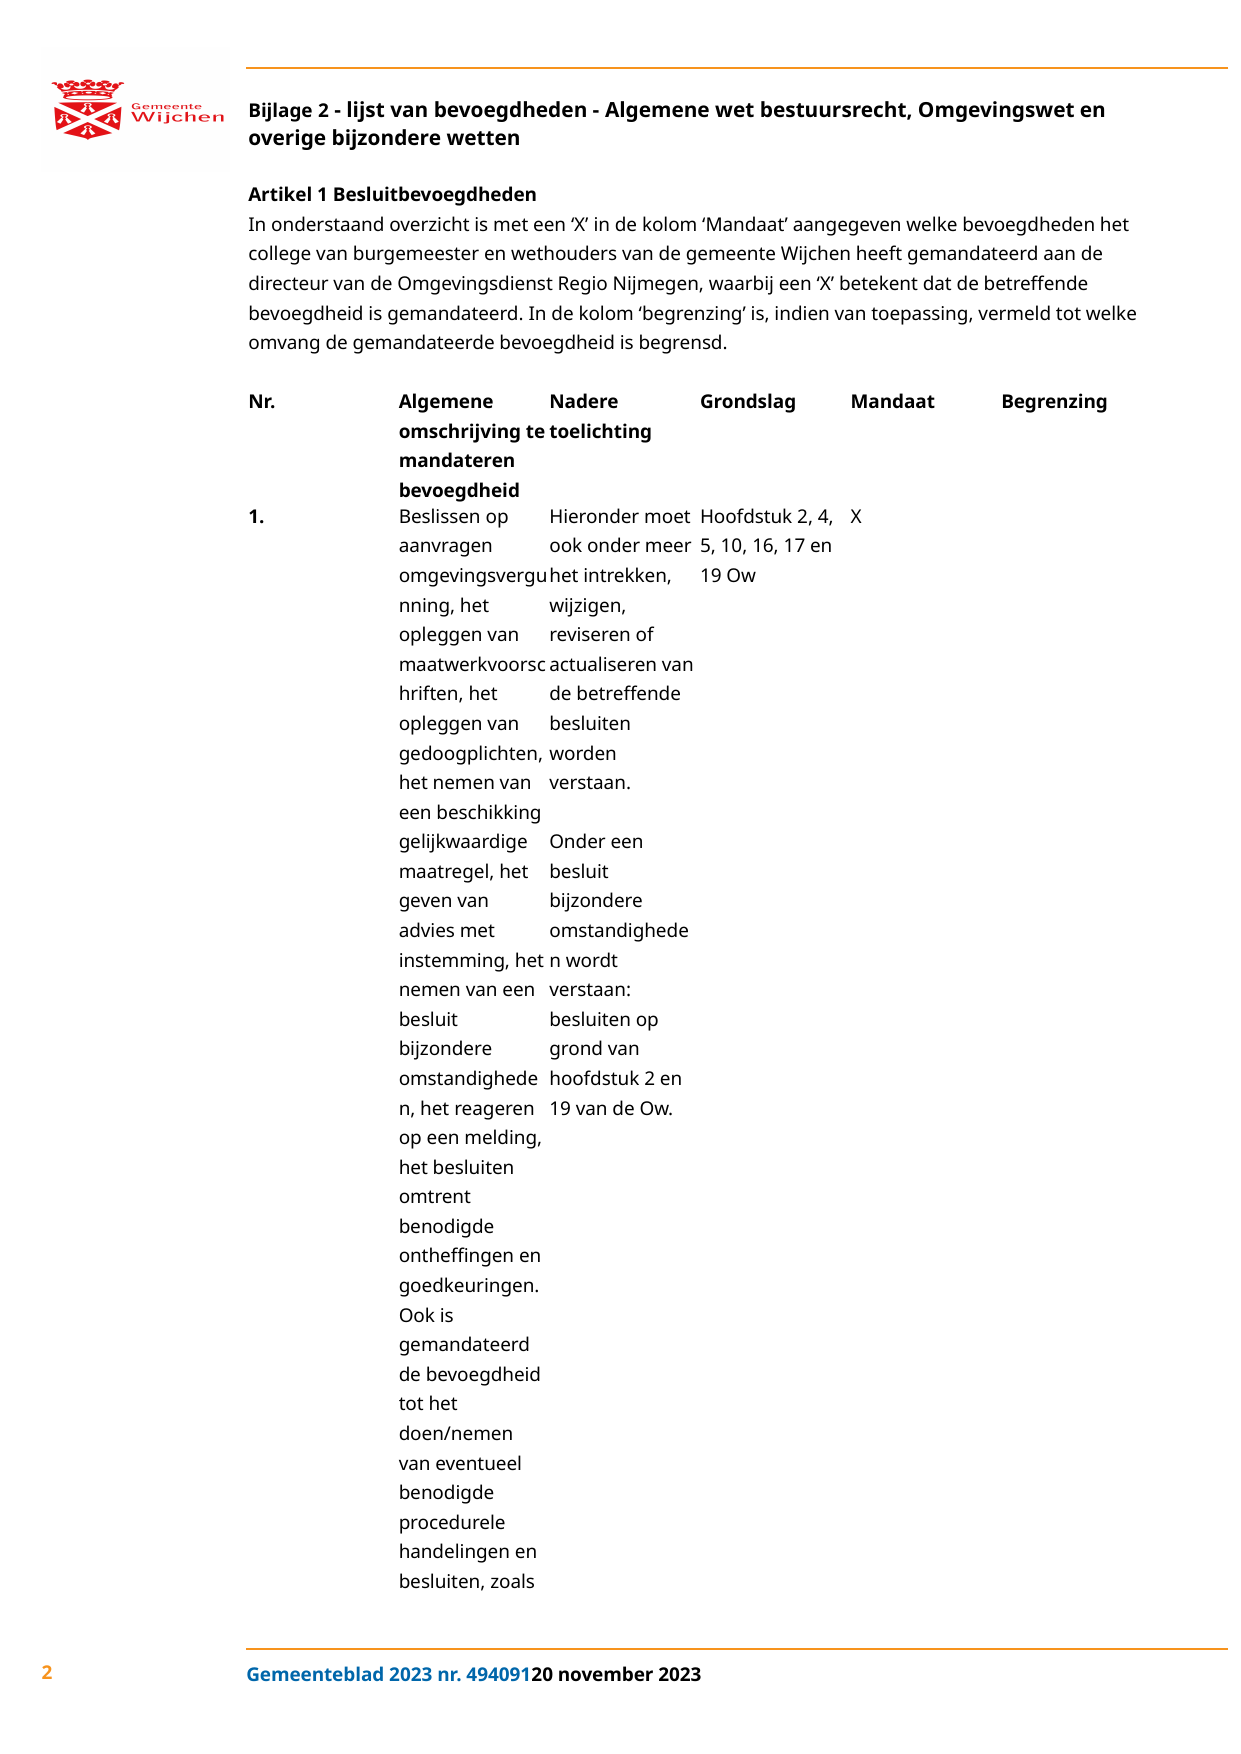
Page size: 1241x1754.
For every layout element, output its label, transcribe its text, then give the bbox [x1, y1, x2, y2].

table_cell Hoofdstuk 2, 4, 5, 10, 16, 17 en 19 Ow [700, 503, 850, 1594]
text Bijlage 2 - lijst van bevoegdheden - Algemene wet bestuursrecht, Omgevingswet en overige bijzondere wetten [248, 95, 1152, 152]
table_cell 1. [248, 503, 398, 1594]
picture [41, 47, 231, 172]
table_cell Beslissen op aanvragen omgevingsvergunning, het opleggen van maatwerkvoorschriften, het opleggen van gedoogplichten, het nemen van een beschikking gelijkwaardige maatregel, het geven van advies met instemming, het nemen van een besluit bijzondere omstandigheden, het reageren op een melding, het besluiten omtrent benodigde ontheffingen en goedkeuringen. Ook is gemandateerd de bevoegdheid tot het doen/nemen van eventueel benodigde procedurele handelingen en besluiten, zoals [399, 503, 549, 1594]
table_header Grondslag [700, 389, 850, 503]
table_header Algemene omschrijving te mandateren bevoegdheid [399, 389, 549, 503]
table_header Nadere toelichting [549, 389, 700, 503]
table_header Nr. [248, 389, 398, 503]
text In onderstaand overzicht is met een ‘X’ in de kolom ‘Mandaat’ aangegeven welke bevoegdheden het college van burgemeester en wethouders van de gemeente Wijchen heeft gemandateerd aan de directeur van de Omgevingsdienst Regio Nijmegen, waarbij een ‘X’ betekent dat de betreffende bevoegdheid is gemandateerd. In de kolom ‘begrenzing’ is, indien van toepassing, vermeld tot welke omvang de gemandateerde bevoegdheid is begrensd. [248, 211, 1152, 355]
table_header Mandaat [850, 389, 1001, 503]
table_cell Hieronder moet ook onder meer het intrekken, wijzigen, reviseren of actualiseren van de betreffende besluiten worden verstaan. Onder een besluit bijzondere omstandigheden wordt verstaan: besluiten op grond van hoofdstuk 2 en 19 van de Ow. [549, 503, 700, 1594]
table_cell [1001, 503, 1152, 1594]
table_header Begrenzing [1001, 389, 1152, 503]
text Artikel 1 Besluitbevoegdheden [248, 181, 1152, 207]
table_cell X [850, 503, 1001, 1594]
